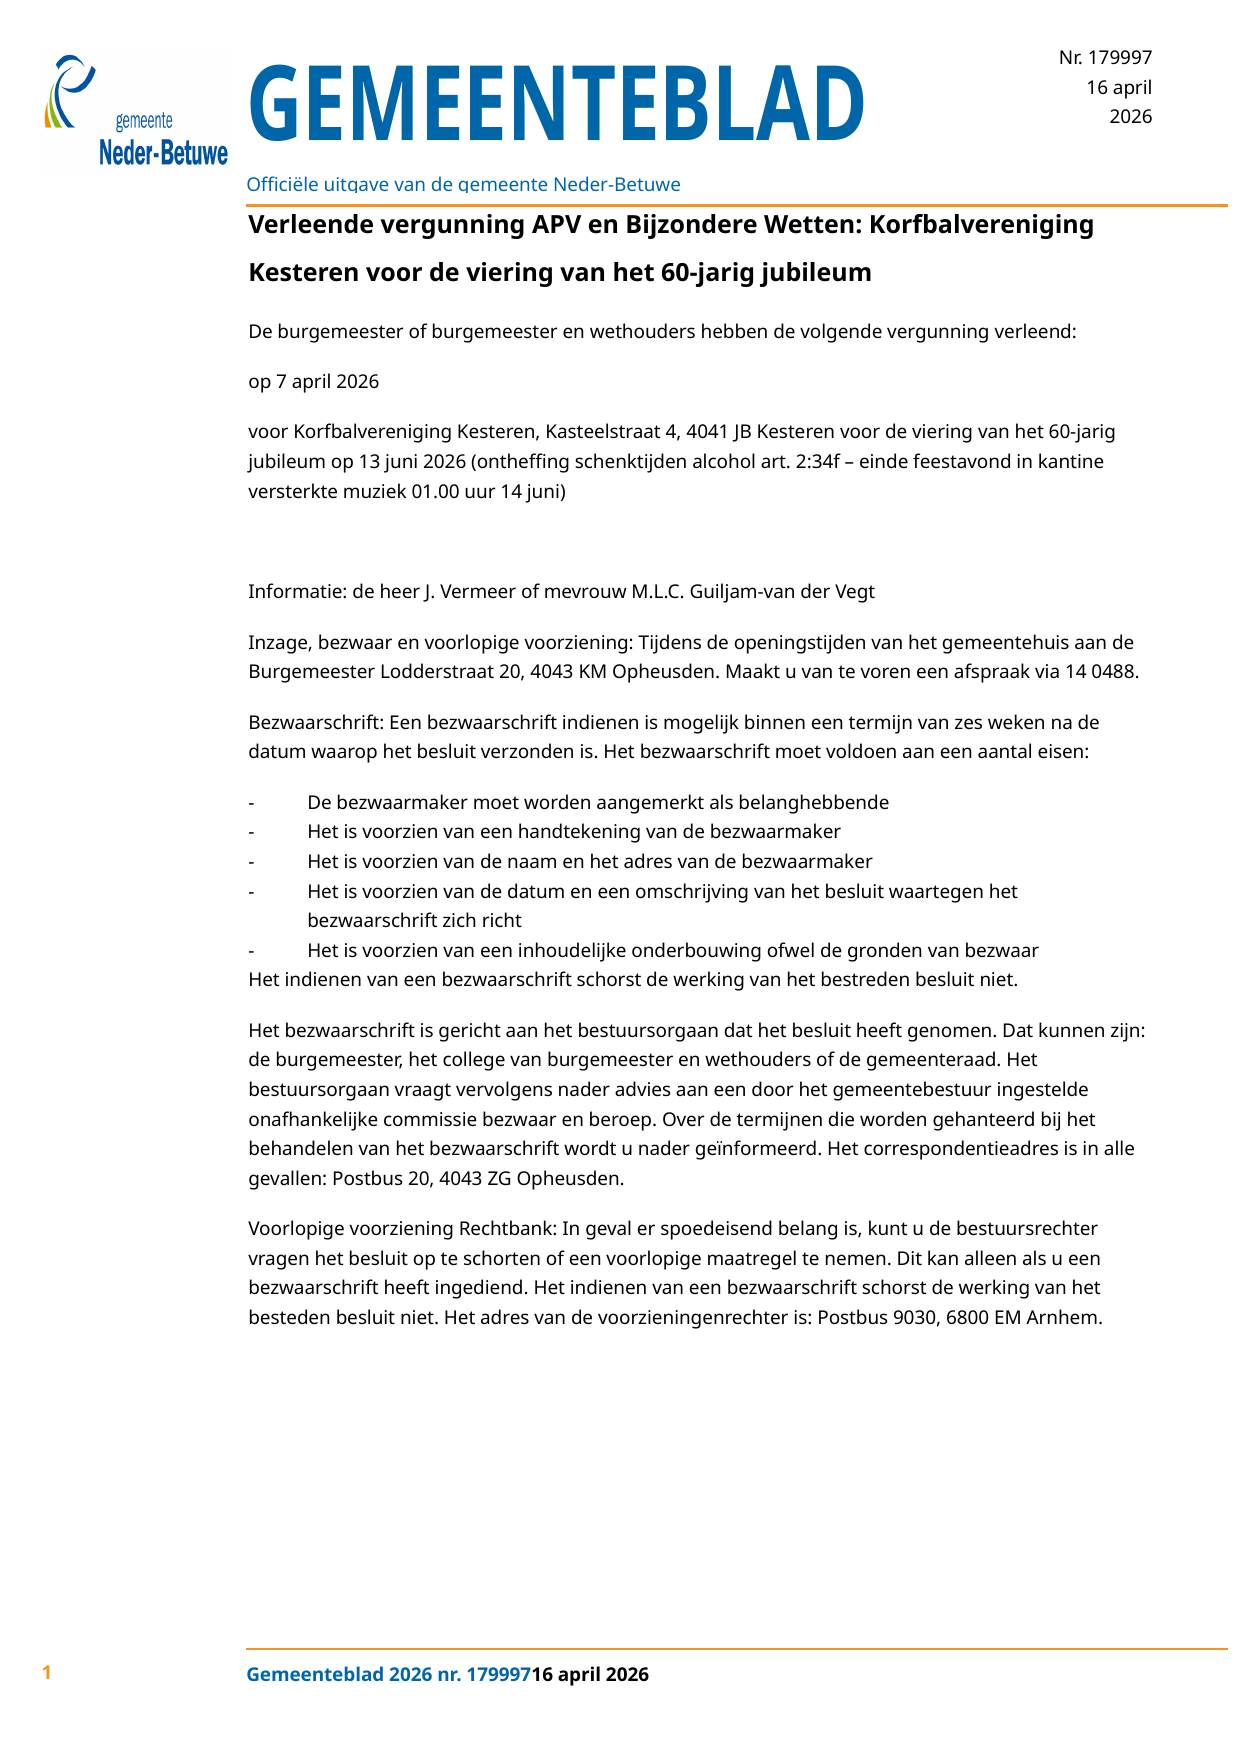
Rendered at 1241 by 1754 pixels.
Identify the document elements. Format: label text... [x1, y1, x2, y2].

text Verleende vergunning APV en Bijzondere Wetten: Korfbalvereniging Kesteren voor de viering van het 60-jarig jubileum [248, 207, 1152, 288]
list Het is voorzien van de naam en het adres van de bezwaarmaker [248, 848, 1152, 874]
list Het is voorzien van de datum en een omschrijving van het besluit waartegen het bezwaarschrift zich richt [248, 878, 1152, 933]
text De burgemeester of burgemeester en wethouders hebben de volgende vergunning verleend: [248, 318, 1152, 344]
text Bezwaarschrift: Een bezwaarschrift indienen is mogelijk binnen een termijn van zes weken na de datum waarop het besluit verzonden is. Het bezwaarschrift moet voldoen aan een aantal eisen: [248, 709, 1152, 764]
text Het indienen van een bezwaarschrift schorst de werking van het bestreden besluit niet. [248, 967, 1152, 992]
text Voorlopige voorziening Rechtbank: In geval er spoedeisend belang is, kunt u de bestuursrechter vragen het besluit op te schorten of een voorlopige maatregel te nemen. Dit kan alleen als u een bezwaarschrift heeft ingediend. Het indienen van een bezwaarschrift schorst de werking van het besteden besluit niet. Het adres van de voorzieningenrechter is: Postbus 9030, 6800 EM Arnhem. [248, 1215, 1152, 1330]
picture [41, 47, 231, 172]
list De bezwaarmaker moet worden aangemerkt als belanghebbende [248, 789, 1152, 815]
text Het bezwaarschrift is gericht aan het bestuursorgaan dat het besluit heeft genomen. Dat kunnen zijn: de burgemeester, het college van burgemeester en wethouders of de gemeenteraad. Het bestuursorgaan vraagt vervolgens nader advies aan een door het gemeentebestuur ingestelde onafhankelijke commissie bezwaar en beroep. Over de termijnen die worden gehanteerd bij het behandelen van het bezwaarschrift wordt u nader geïnformeerd. Het correspondentieadres is in alle gevallen: Postbus 20, 4043 ZG Opheusden. [248, 1017, 1152, 1191]
list Het is voorzien van een inhoudelijke onderbouwing ofwel de gronden van bezwaar [248, 937, 1152, 963]
text op 7 april 2026 [248, 368, 1152, 394]
text voor Korfbalvereniging Kesteren, Kasteelstraat 4, 4041 JB Kesteren voor de viering van het 60-jarig jubileum op 13 juni 2026 (ontheffing schenktijden alcohol art. 2:34f – einde feestavond in kantine versterkte muziek 01.00 uur 14 juni) [248, 419, 1152, 504]
list Het is voorzien van een handtekening van de bezwaarmaker [248, 819, 1152, 844]
text Inzage, bezwaar en voorlopige voorziening: Tijdens de openingstijden van het gemeentehuis aan de Burgemeester Lodderstraat 20, 4043 KM Opheusden. Maakt u van te voren een afspraak via 14 0488. [248, 629, 1152, 684]
text Informatie: de heer J. Vermeer of mevrouw M.L.C. Guiljam-van der Vegt [248, 579, 1152, 604]
